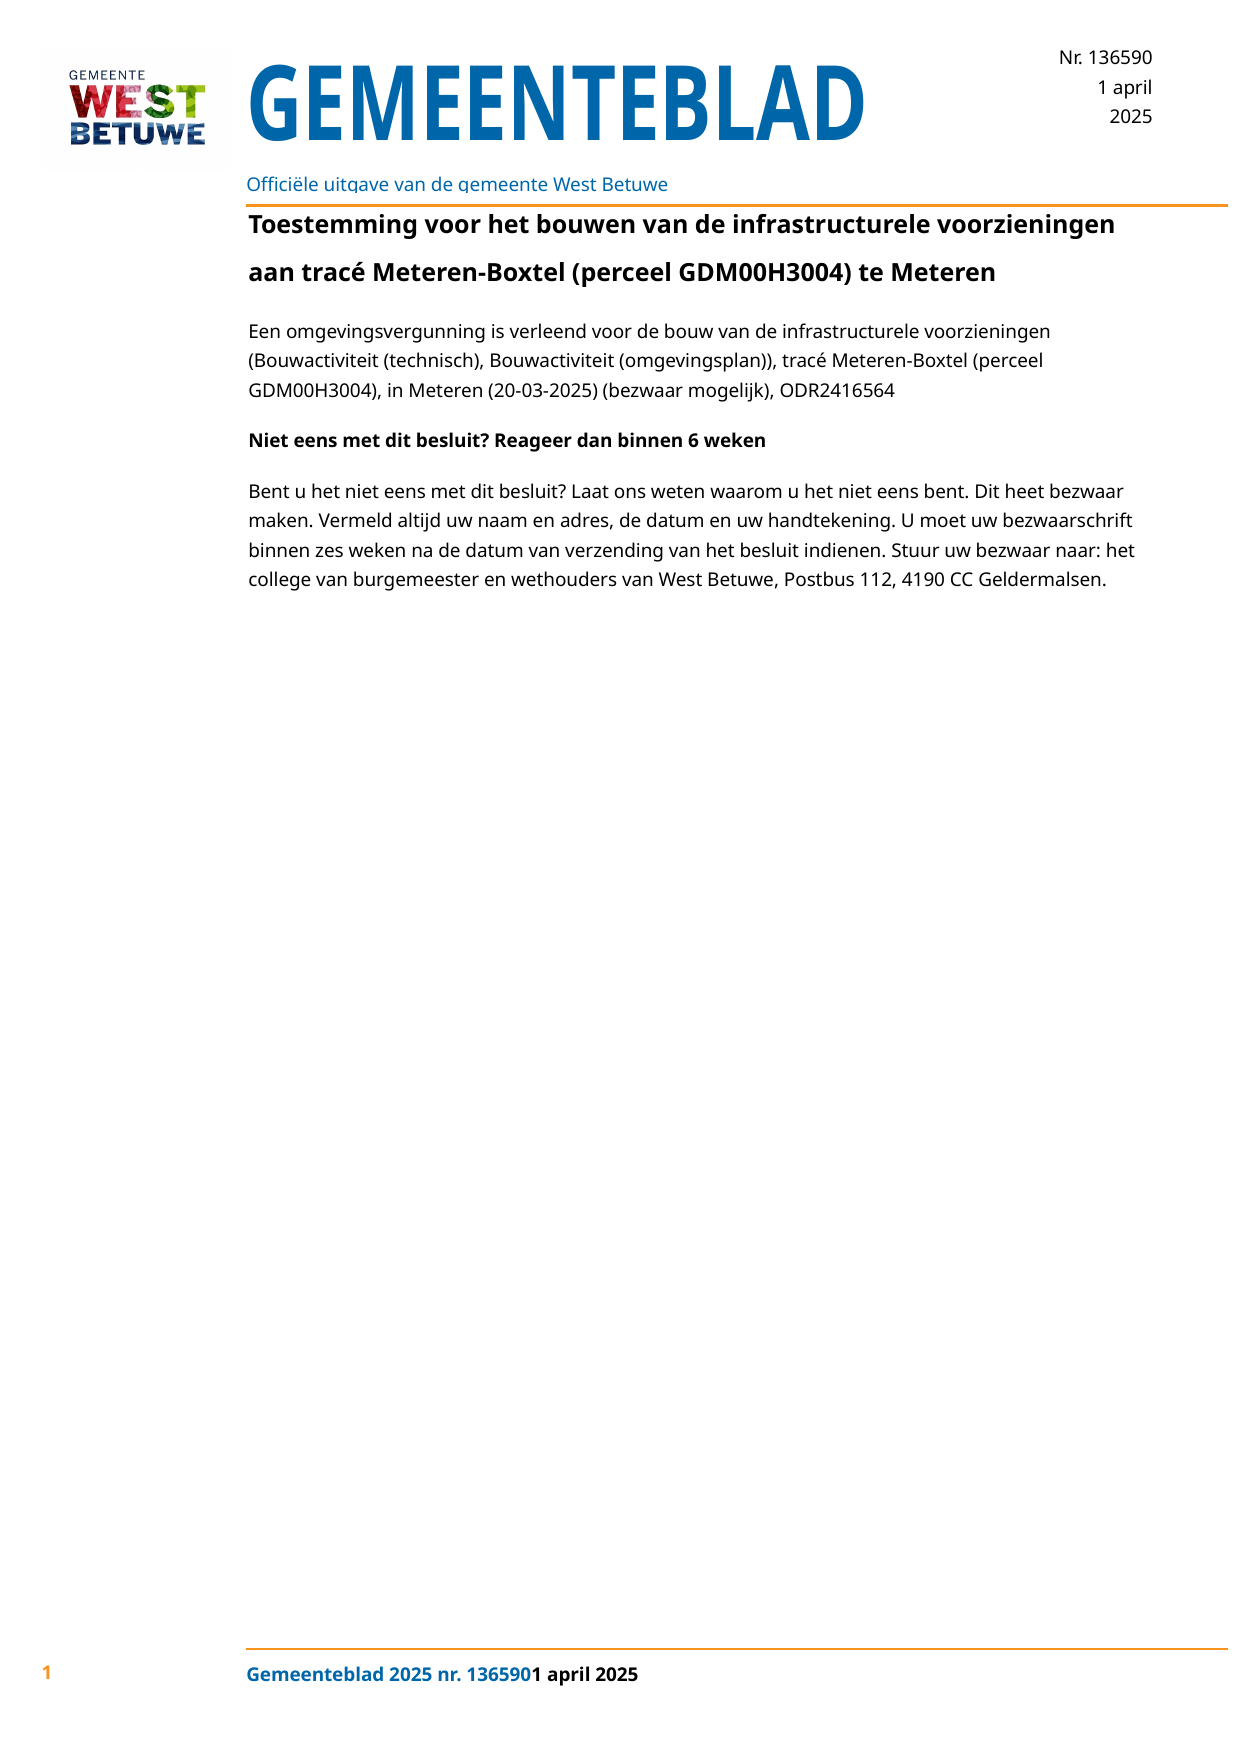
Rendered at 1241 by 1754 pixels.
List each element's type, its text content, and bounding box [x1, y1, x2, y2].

text Niet eens met dit besluit? Reageer dan binnen 6 weken [248, 427, 1152, 453]
text Bent u het niet eens met dit besluit? Laat ons weten waarom u het niet eens bent. Dit heet bezwaar maken. Vermeld altijd uw naam en adres, de datum en uw handtekening. U moet uw bezwaarschrift binnen zes weken na de datum van verzending van het besluit indienen. Stuur uw bezwaar naar: het college van burgemeester en wethouders van West Betuwe, Postbus 112, 4190 CC Geldermalsen. [248, 478, 1152, 592]
text Een omgevingsvergunning is verleend voor de bouw van de infrastructurele voorzieningen (Bouwactiviteit (technisch), Bouwactiviteit (omgevingsplan)), tracé Meteren-Boxtel (perceel GDM00H3004), in Meteren (20-03-2025) (bezwaar mogelijk), ODR2416564 [248, 318, 1152, 403]
text Toestemming voor het bouwen van de infrastructurele voorzieningen aan tracé Meteren-Boxtel (perceel GDM00H3004) te Meteren [248, 207, 1152, 288]
picture [41, 47, 231, 172]
